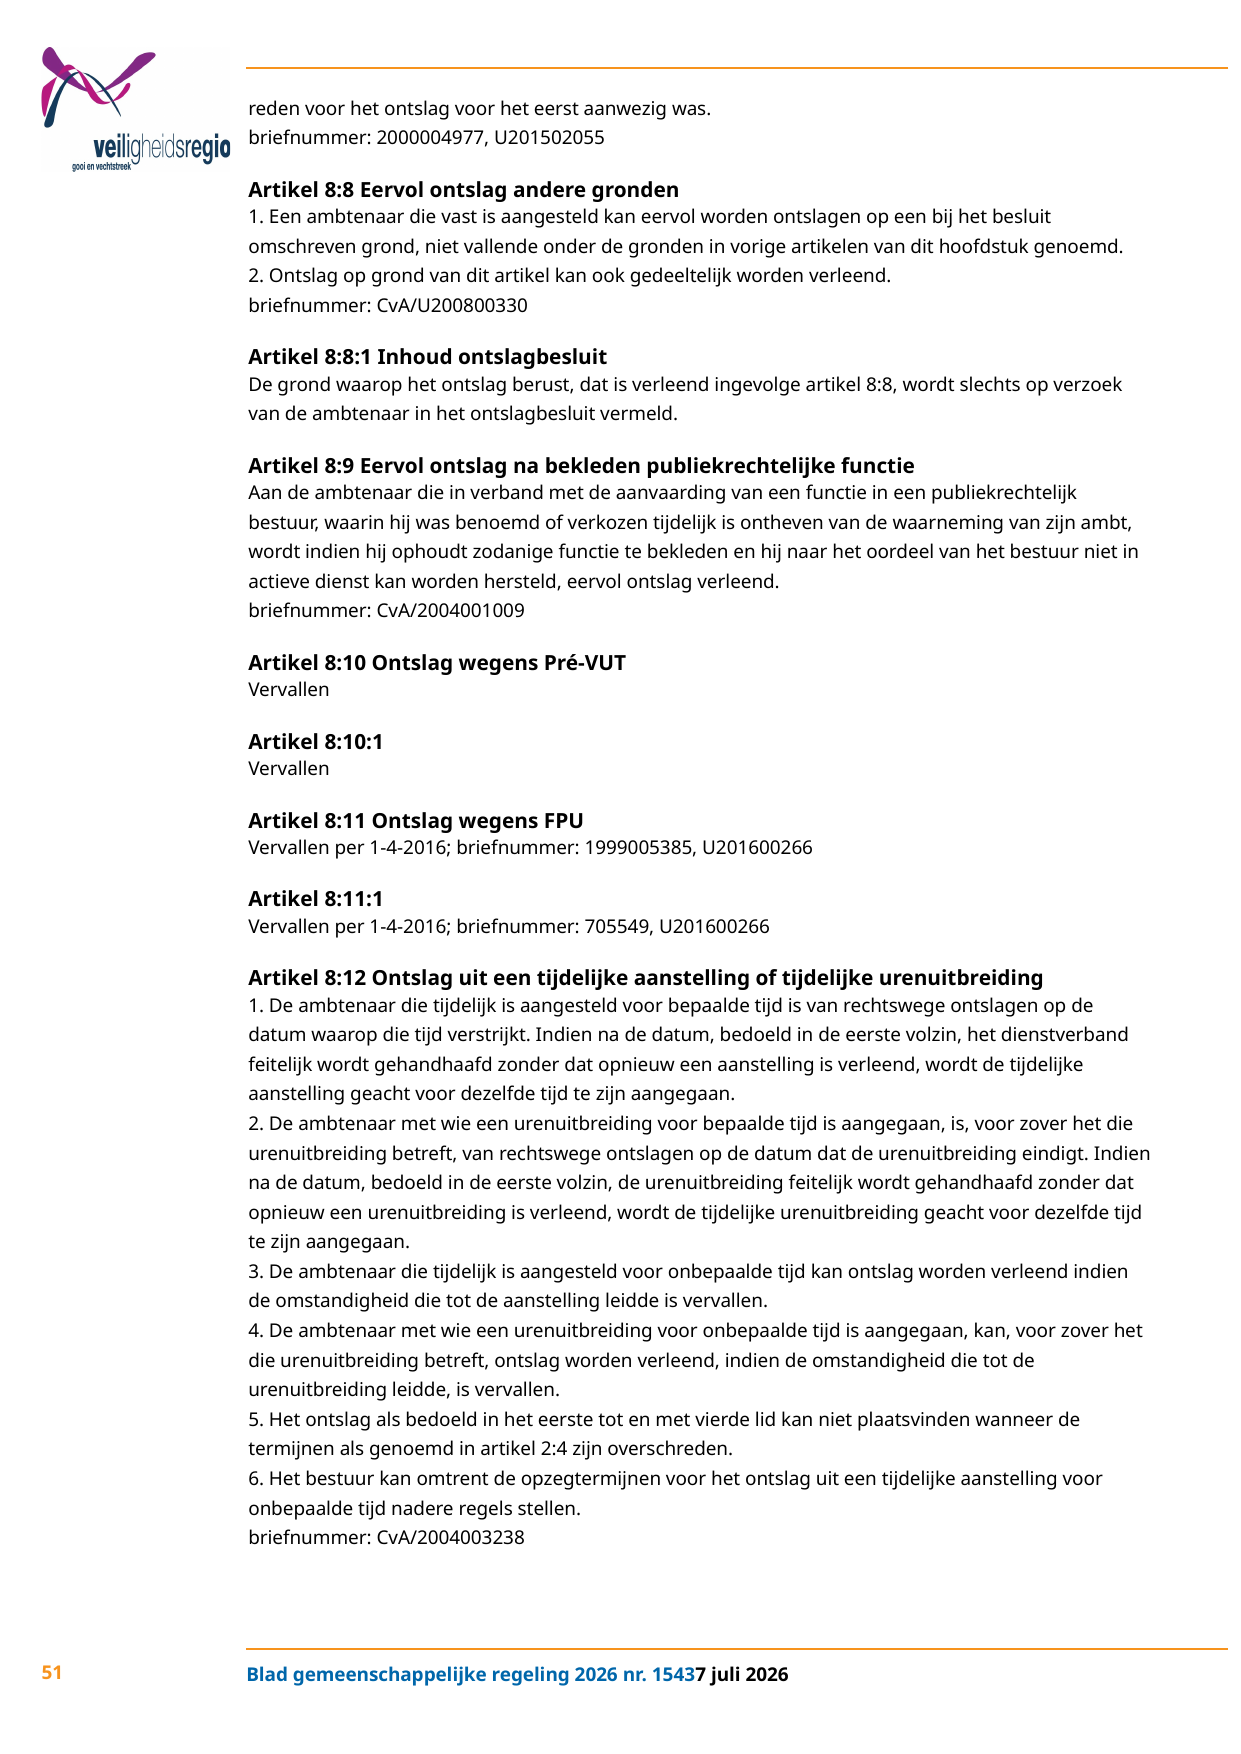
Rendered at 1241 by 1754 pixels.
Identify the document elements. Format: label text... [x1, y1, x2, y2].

text briefnummer: CvA/2004001009 [248, 598, 1152, 623]
text briefnummer: 2000004977, U201502055 [248, 124, 1152, 150]
text 1. Een ambtenaar die vast is aangesteld kan eervol worden ontslagen op een bij het besluit omschreven grond, niet vallende onder de gronden in vorige artikelen van dit hoofdstuk genoemd. [248, 203, 1152, 258]
text Vervallen [248, 676, 1152, 702]
text Artikel 8:11:1 [248, 884, 1152, 913]
text 2. De ambtenaar met wie een urenuitbreiding voor bepaalde tijd is aangegaan, is, voor zover het die urenuitbreiding betreft, van rechtswege ontslagen op de datum dat de urenuitbreiding eindigt. Indien na de datum, bedoeld in de eerste volzin, de urenuitbreiding feitelijk wordt gehandhaafd zonder dat opnieuw een urenuitbreiding is verleend, wordt de tijdelijke urenuitbreiding geacht voor dezelfde tijd te zijn aangegaan. [248, 1110, 1152, 1254]
text Artikel 8:11 Ontslag wegens FPU [248, 806, 1152, 834]
text 2. Ontslag op grond van dit artikel kan ook gedeeltelijk worden verleend. [248, 262, 1152, 288]
text 1. De ambtenaar die tijdelijk is aangesteld voor bepaalde tijd is van rechtswege ontslagen op de datum waarop die tijd verstrijkt. Indien na de datum, bedoeld in de eerste volzin, het dienstverband feitelijk wordt gehandhaafd zonder dat opnieuw een aanstelling is verleend, wordt de tijdelijke aanstelling geacht voor dezelfde tijd te zijn aangegaan. [248, 992, 1152, 1106]
text 3. De ambtenaar die tijdelijk is aangesteld voor onbepaalde tijd kan ontslag worden verleend indien de omstandigheid die tot de aanstelling leidde is vervallen. [248, 1258, 1152, 1313]
text Artikel 8:12 Ontslag uit een tijdelijke aanstelling of tijdelijke urenuitbreiding [248, 963, 1152, 992]
text Vervallen [248, 755, 1152, 781]
text Aan de ambtenaar die in verband met de aanvaarding van een functie in een publiekrechtelijk bestuur, waarin hij was benoemd of verkozen tijdelijk is ontheven van de waarneming van zijn ambt, wordt indien hij ophoudt zodanige functie te bekleden en hij naar het oordeel van het bestuur niet in actieve dienst kan worden hersteld, eervol ontslag verleend. [248, 479, 1152, 594]
text 4. De ambtenaar met wie een urenuitbreiding voor onbepaalde tijd is aangegaan, kan, voor zover het die urenuitbreiding betreft, ontslag worden verleend, indien de omstandigheid die tot de urenuitbreiding leidde, is vervallen. [248, 1317, 1152, 1402]
text 6. Het bestuur kan omtrent de opzegtermijnen voor het ontslag uit een tijdelijke aanstelling voor onbepaalde tijd nadere regels stellen. [248, 1465, 1152, 1521]
text briefnummer: CvA/2004003238 [248, 1524, 1152, 1550]
text Artikel 8:10 Ontslag wegens Pré-VUT [248, 648, 1152, 676]
text Artikel 8:9 Eervol ontslag na bekleden publiekrechtelijke functie [248, 451, 1152, 479]
text Artikel 8:10:1 [248, 727, 1152, 755]
text 5. Het ontslag als bedoeld in het eerste tot en met vierde lid kan niet plaatsvinden wanneer de termijnen als genoemd in artikel 2:4 zijn overschreden. [248, 1406, 1152, 1461]
text De grond waarop het ontslag berust, dat is verleend ingevolge artikel 8:8, wordt slechts op verzoek van de ambtenaar in het ontslagbesluit vermeld. [248, 371, 1152, 426]
text briefnummer: CvA/U200800330 [248, 292, 1152, 318]
text reden voor het ontslag voor het eerst aanwezig was. [248, 95, 1152, 121]
text Artikel 8:8 Eervol ontslag andere gronden [248, 175, 1152, 203]
text Vervallen per 1-4-2016; briefnummer: 1999005385, U201600266 [248, 834, 1152, 860]
text Vervallen per 1-4-2016; briefnummer: 705549, U201600266 [248, 913, 1152, 939]
picture [41, 47, 231, 172]
text Artikel 8:8:1 Inhoud ontslagbesluit [248, 342, 1152, 371]
